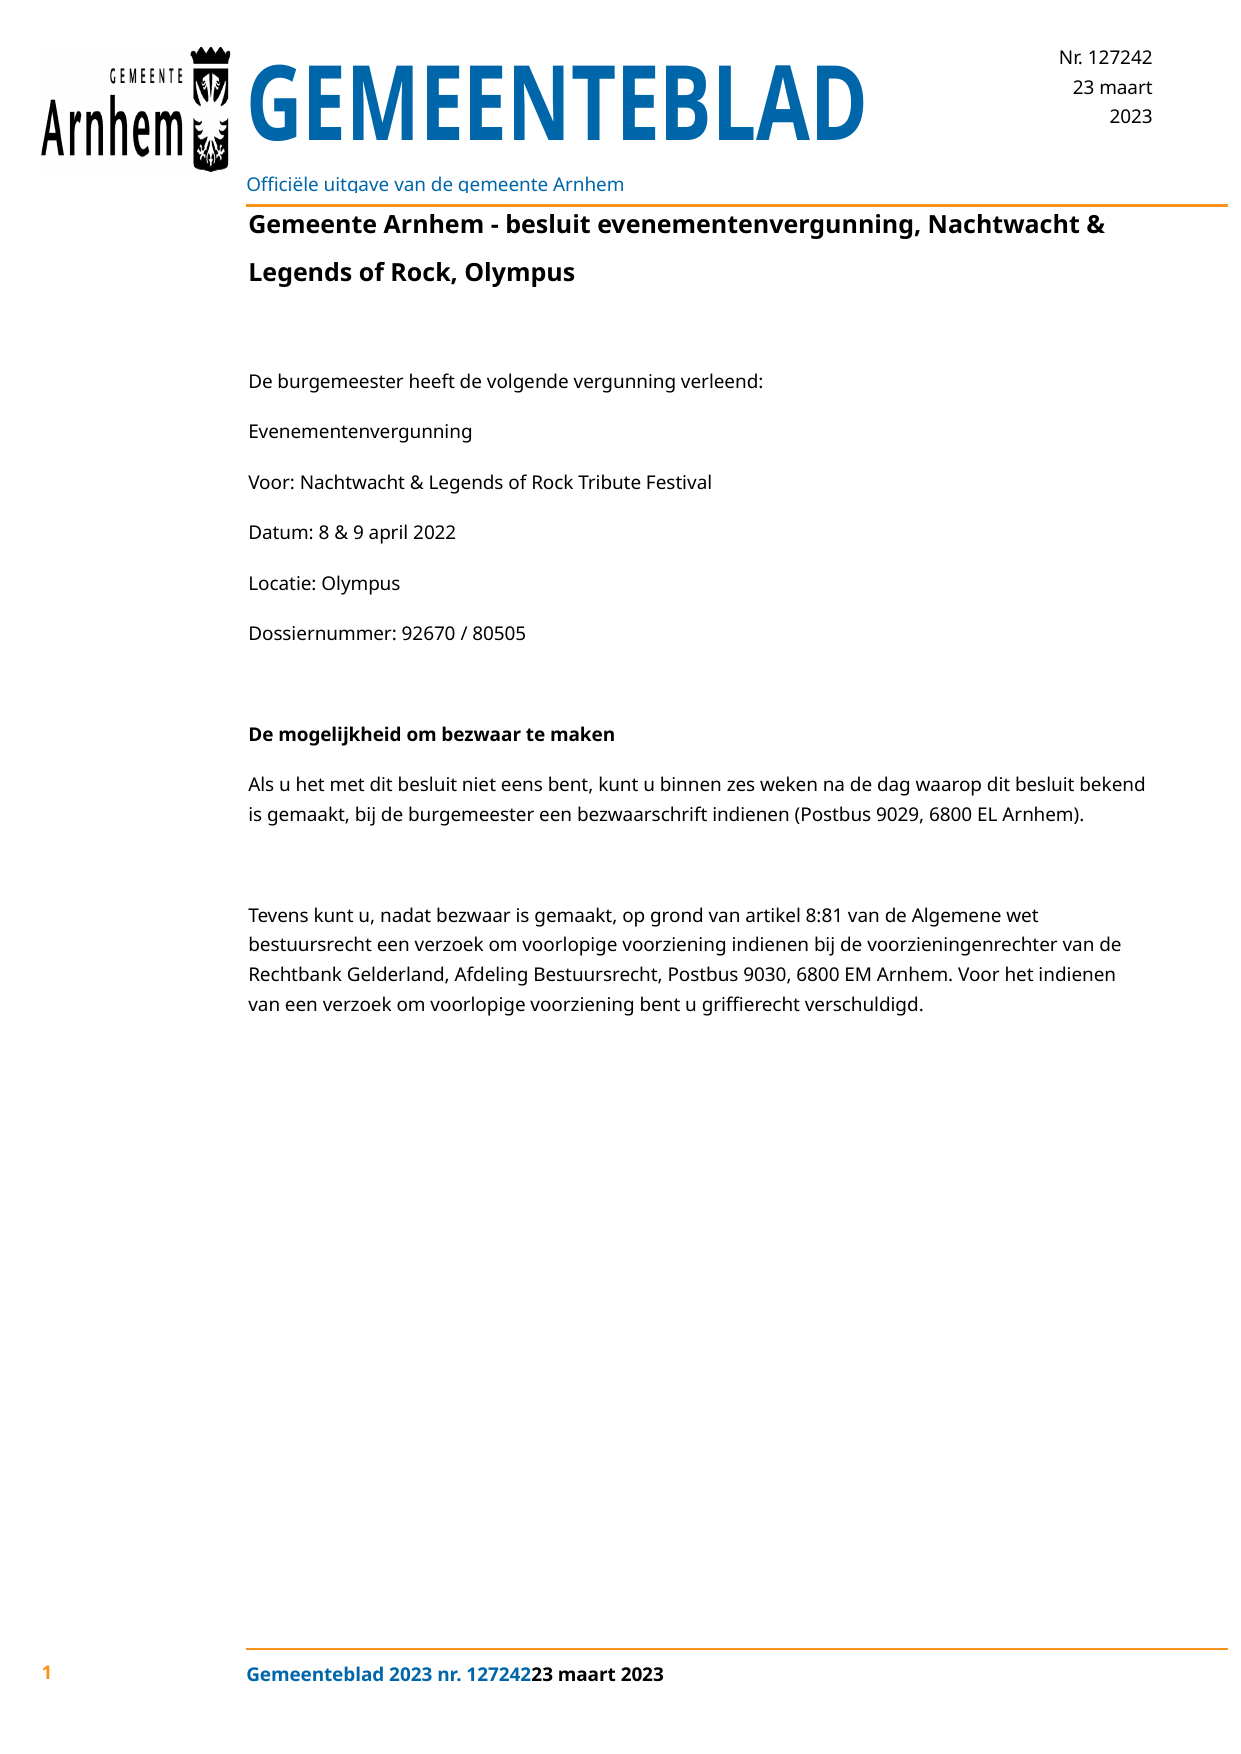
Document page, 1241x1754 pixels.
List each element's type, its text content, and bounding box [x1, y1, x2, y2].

text Dossiernummer: 92670 / 80505 [248, 620, 1152, 646]
text Voor: Nachtwacht & Legends of Rock Tribute Festival [248, 469, 1152, 495]
text Evenementenvergunning [248, 419, 1152, 444]
text De mogelijkheid om bezwaar te maken [248, 721, 1152, 747]
text Datum: 8 & 9 april 2022 [248, 519, 1152, 545]
text Locatie: Olympus [248, 570, 1152, 596]
text De burgemeester heeft de volgende vergunning verleend: [248, 368, 1152, 394]
picture [41, 47, 231, 172]
text Tevens kunt u, nadat bezwaar is gemaakt, op grond van artikel 8:81 van de Algemene wet bestuursrecht een verzoek om voorlopige voorziening indienen bij de voorzieningenrechter van de Rechtbank Gelderland, Afdeling Bestuursrecht, Postbus 9030, 6800 EM Arnhem. Voor het indienen van een verzoek om voorlopige voorziening bent u griffierecht verschuldigd. [248, 902, 1152, 1017]
text Gemeente Arnhem - besluit evenementenvergunning, Nachtwacht & Legends of Rock, Olympus [248, 207, 1152, 288]
text Als u het met dit besluit niet eens bent, kunt u binnen zes weken na de dag waarop dit besluit bekend is gemaakt, bij de burgemeester een bezwaarschrift indienen (Postbus 9029, 6800 EL Arnhem). [248, 772, 1152, 827]
